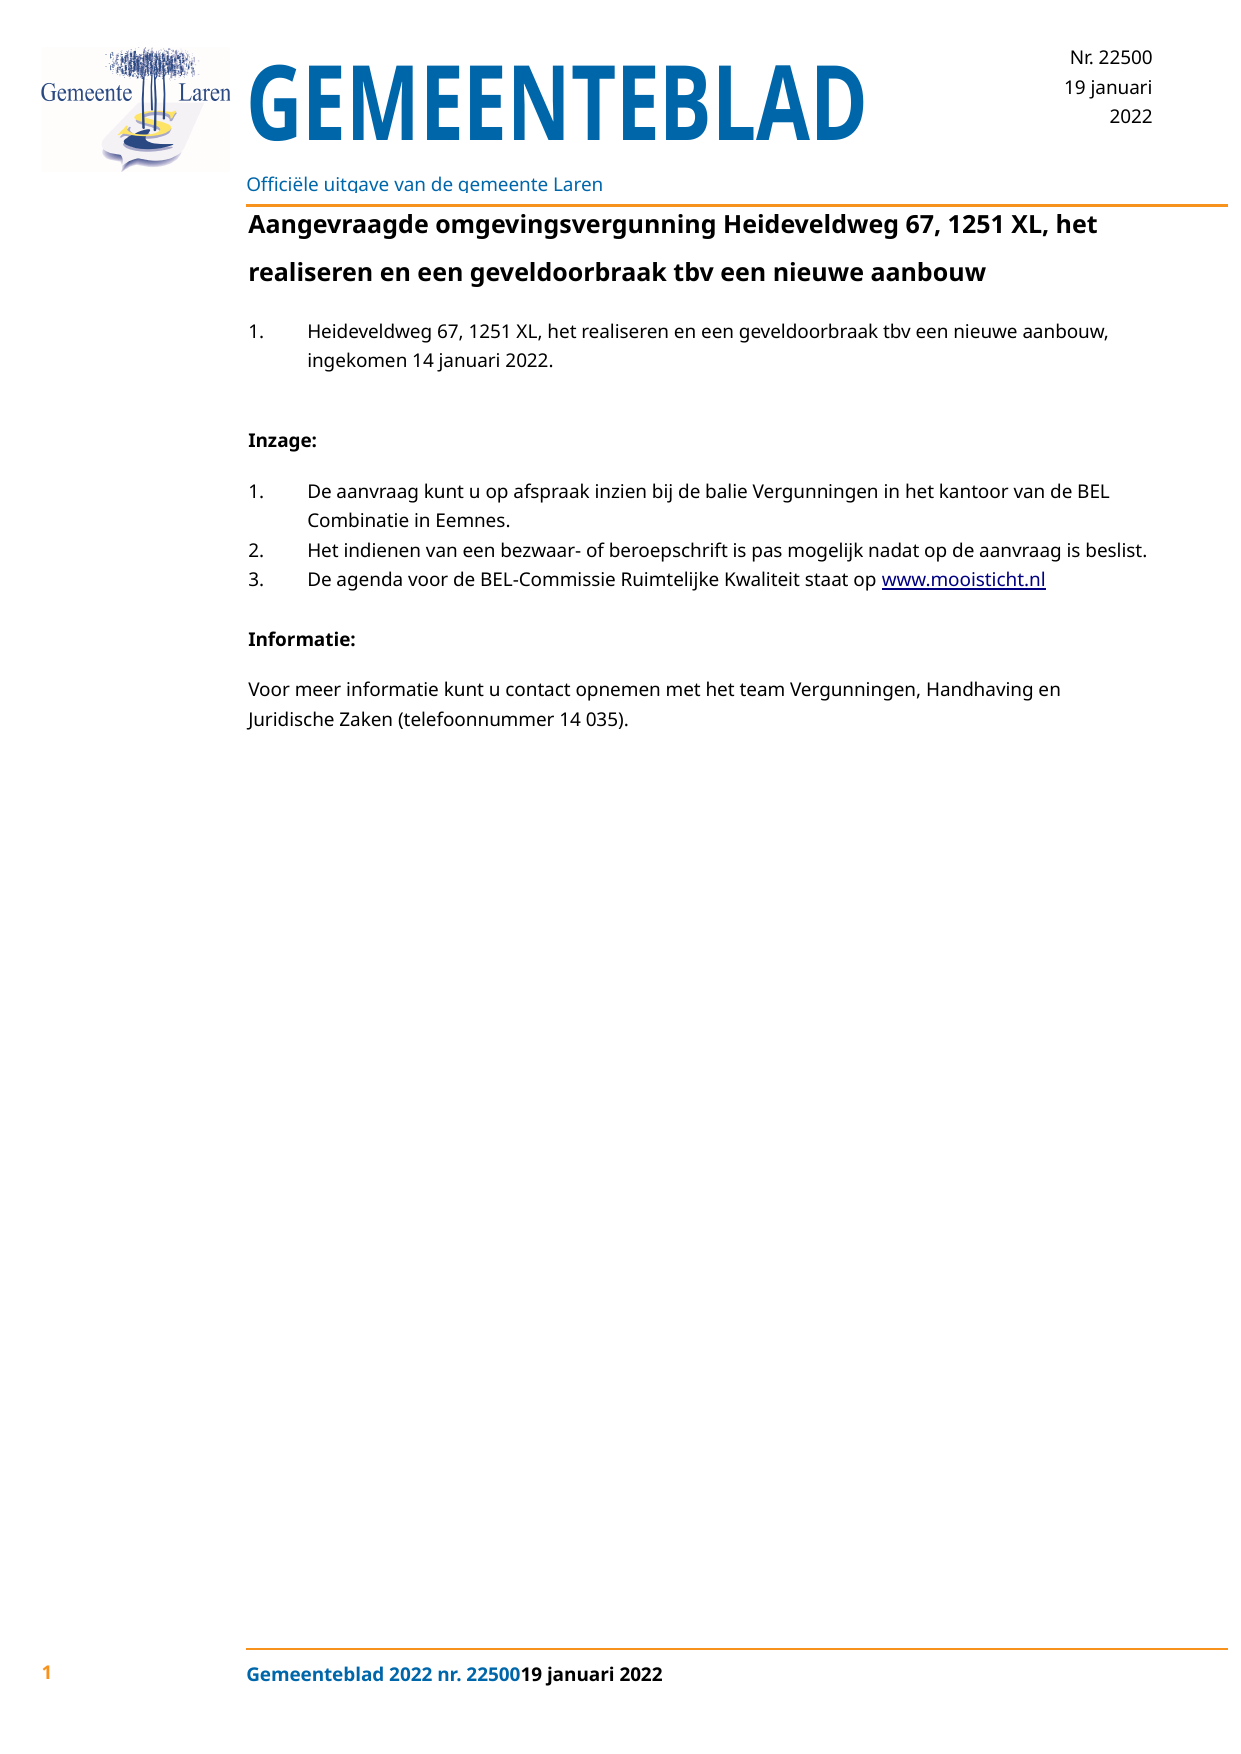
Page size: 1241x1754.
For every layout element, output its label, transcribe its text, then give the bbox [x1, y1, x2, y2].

text Aangevraagde omgevingsvergunning Heideveldweg 67, 1251 XL, het realiseren en een geveldoorbraak tbv een nieuwe aanbouw [248, 207, 1152, 288]
list De agenda voor de BEL-Commissie Ruimtelijke Kwaliteit staat op www.mooisticht.nl [248, 567, 1152, 592]
list Heideveldweg 67, 1251 XL, het realiseren en een geveldoorbraak tbv een nieuwe aanbouw, ingekomen 14 januari 2022. [248, 318, 1152, 373]
text Informatie: [248, 626, 1152, 652]
text Inzage: [248, 427, 1152, 453]
list De aanvraag kunt u op afspraak inzien bij de balie Vergunningen in het kantoor van de BEL Combinatie in Eemnes. [248, 478, 1152, 533]
list Het indienen van een bezwaar- of beroepschrift is pas mogelijk nadat op de aanvraag is beslist. [248, 537, 1152, 563]
text Voor meer informatie kunt u contact opnemen met het team Vergunningen, Handhaving en Juridische Zaken (telefoonnummer 14 035). [248, 676, 1152, 732]
picture [41, 47, 231, 172]
